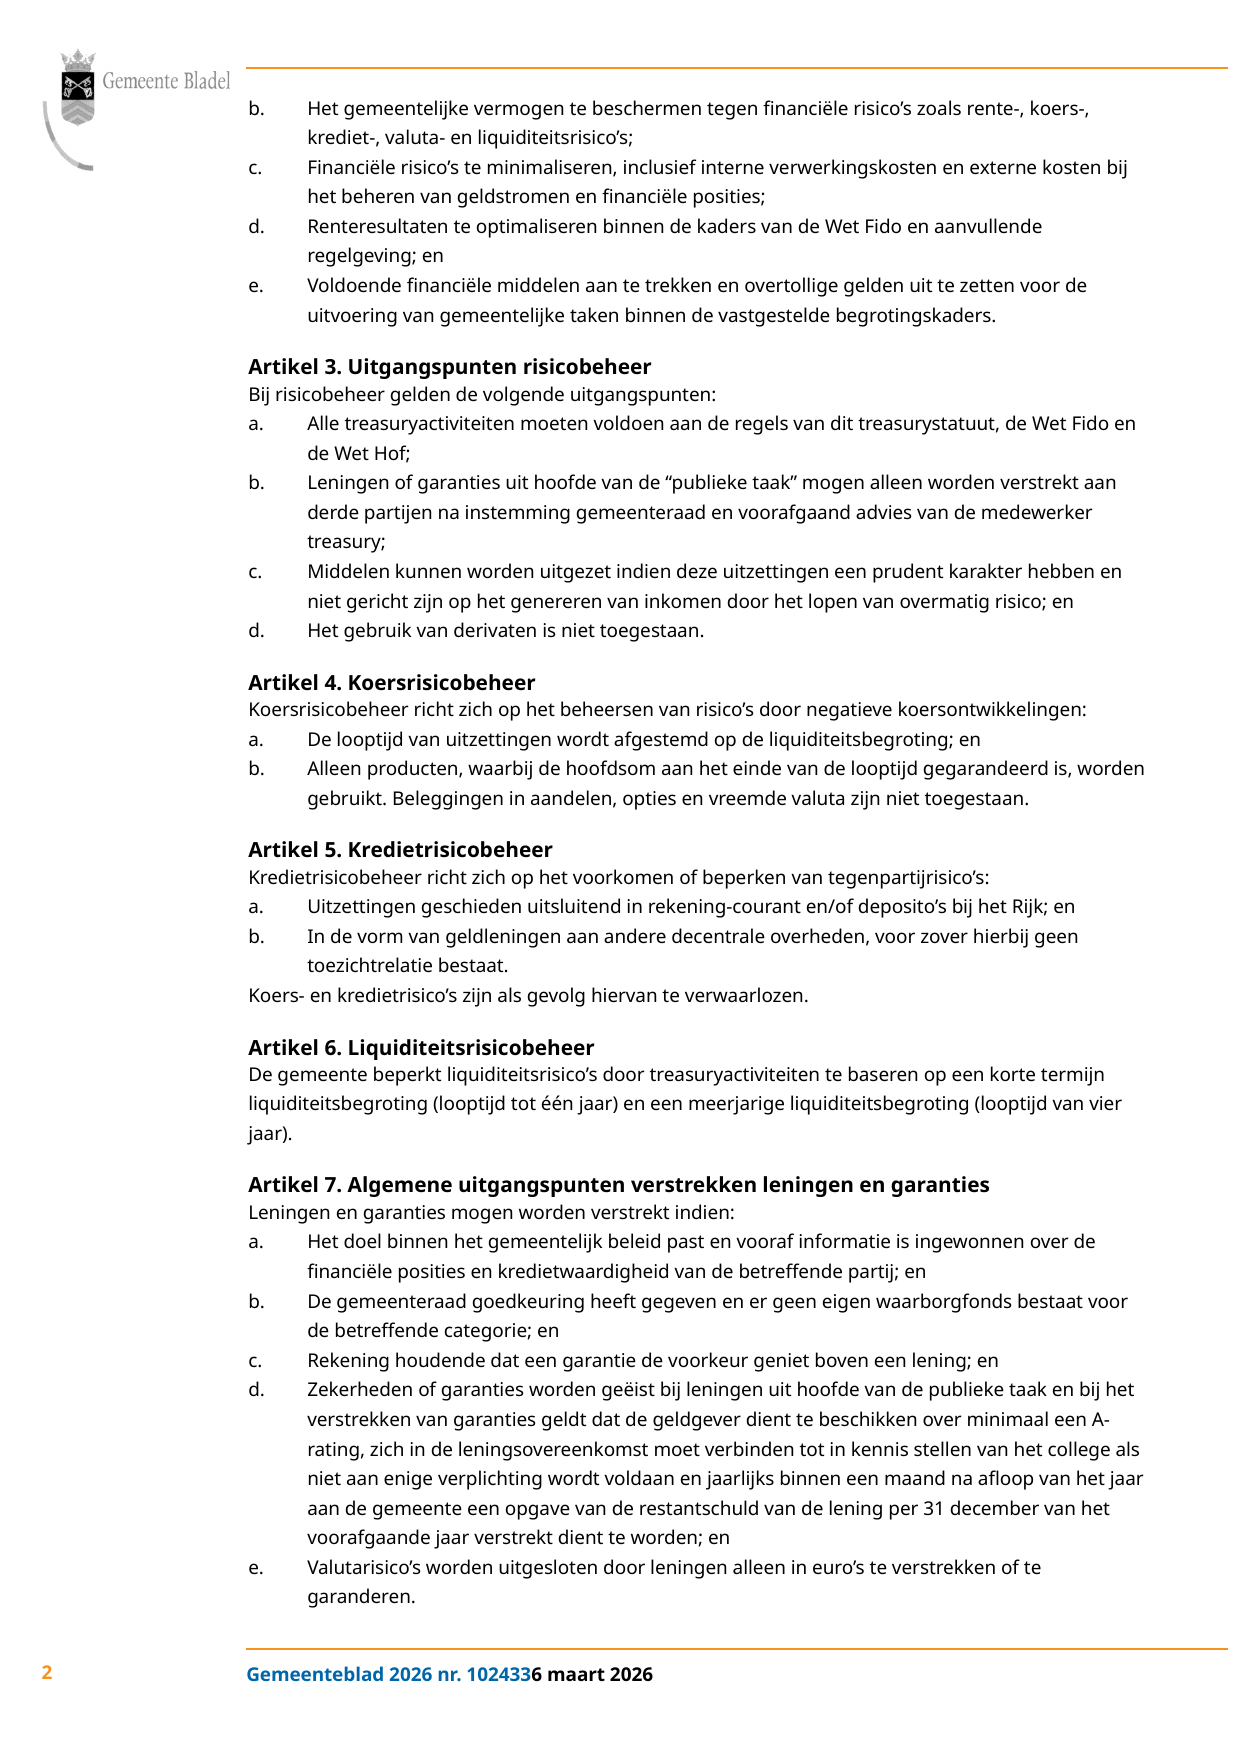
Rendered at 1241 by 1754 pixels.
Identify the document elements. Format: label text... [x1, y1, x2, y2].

list Zekerheden of garanties worden geëist bij leningen uit hoofde van de publieke taak en bij het verstrekken van garanties geldt dat de geldgever dient te beschikken over minimaal een A-rating, zich in de leningsovereenkomst moet verbinden tot in kennis stellen van het college als niet aan enige verplichting wordt voldaan en jaarlijks binnen een maand na afloop van het jaar aan de gemeente een opgave van de restantschuld van de lening per 31 december van het voorafgaande jaar verstrekt dient te worden; en [248, 1377, 1152, 1550]
text Artikel 7. Algemene uitgangspunten verstrekken leningen en garanties [248, 1171, 1152, 1199]
list Het gebruik van derivaten is niet toegestaan. [248, 617, 1152, 643]
list Rekening houdende dat een garantie de voorkeur geniet boven een lening; en [248, 1347, 1152, 1373]
list Leningen of garanties uit hoofde van de “publieke taak” mogen alleen worden verstrekt aan derde partijen na instemming gemeenteraad en voorafgaand advies van de medewerker treasury; [248, 469, 1152, 554]
list De gemeenteraad goedkeuring heeft gegeven en er geen eigen waarborgfonds bestaat voor de betreffende categorie; en [248, 1288, 1152, 1343]
text Artikel 5. Kredietrisicobeheer [248, 835, 1152, 864]
text Artikel 6. Liquiditeitsrisicobeheer [248, 1033, 1152, 1061]
list Middelen kunnen worden uitgezet indien deze uitzettingen een prudent karakter hebben en niet gericht zijn op het genereren van inkomen door het lopen van overmatig risico; en [248, 558, 1152, 613]
text Artikel 3. Uitgangspunten risicobeheer [248, 352, 1152, 381]
list Alleen producten, waarbij de hoofdsom aan het einde van de looptijd gegarandeerd is, worden gebruikt. Beleggingen in aandelen, opties en vreemde valuta zijn niet toegestaan. [248, 755, 1152, 811]
text Artikel 4. Koersrisicobeheer [248, 668, 1152, 696]
list Alle treasuryactiviteiten moeten voldoen aan de regels van dit treasurystatuut, de Wet Fido en de Wet Hof; [248, 410, 1152, 466]
list Renteresultaten te optimaliseren binnen de kaders van de Wet Fido en aanvullende regelgeving; en [248, 213, 1152, 268]
list Voldoende financiële middelen aan te trekken en overtollige gelden uit te zetten voor de uitvoering van gemeentelijke taken binnen de vastgestelde begrotingskaders. [248, 272, 1152, 328]
text Koersrisicobeheer richt zich op het beheersen van risico’s door negatieve koersontwikkelingen: [248, 696, 1152, 722]
list Financiële risico’s te minimaliseren, inclusief interne verwerkingskosten en externe kosten bij het beheren van geldstromen en financiële posities; [248, 154, 1152, 209]
picture [41, 47, 231, 172]
text Koers- en kredietrisico’s zijn als gevolg hiervan te verwaarlozen. [248, 982, 1152, 1008]
text Bij risicobeheer gelden de volgende uitgangspunten: [248, 381, 1152, 406]
list In de vorm van geldleningen aan andere decentrale overheden, voor zover hierbij geen toezichtrelatie bestaat. [248, 923, 1152, 978]
list Het doel binnen het gemeentelijk beleid past en vooraf informatie is ingewonnen over de financiële posities en kredietwaardigheid van de betreffende partij; en [248, 1229, 1152, 1284]
text De gemeente beperkt liquiditeitsrisico’s door treasuryactiviteiten te baseren op een korte termijn liquiditeitsbegroting (looptijd tot één jaar) en een meerjarige liquiditeitsbegroting (looptijd van vier jaar). [248, 1061, 1152, 1146]
list Valutarisico’s worden uitgesloten door leningen alleen in euro’s te verstrekken of te garanderen. [248, 1554, 1152, 1609]
list Uitzettingen geschieden uitsluitend in rekening-courant en/of deposito’s bij het Rijk; en [248, 893, 1152, 919]
text Kredietrisicobeheer richt zich op het voorkomen of beperken van tegenpartijrisico’s: [248, 864, 1152, 889]
text Leningen en garanties mogen worden verstrekt indien: [248, 1199, 1152, 1225]
list Het gemeentelijke vermogen te beschermen tegen financiële risico’s zoals rente-, koers-, krediet-, valuta- en liquiditeitsrisico’s; [248, 95, 1152, 150]
list De looptijd van uitzettingen wordt afgestemd op de liquiditeitsbegroting; en [248, 726, 1152, 752]
